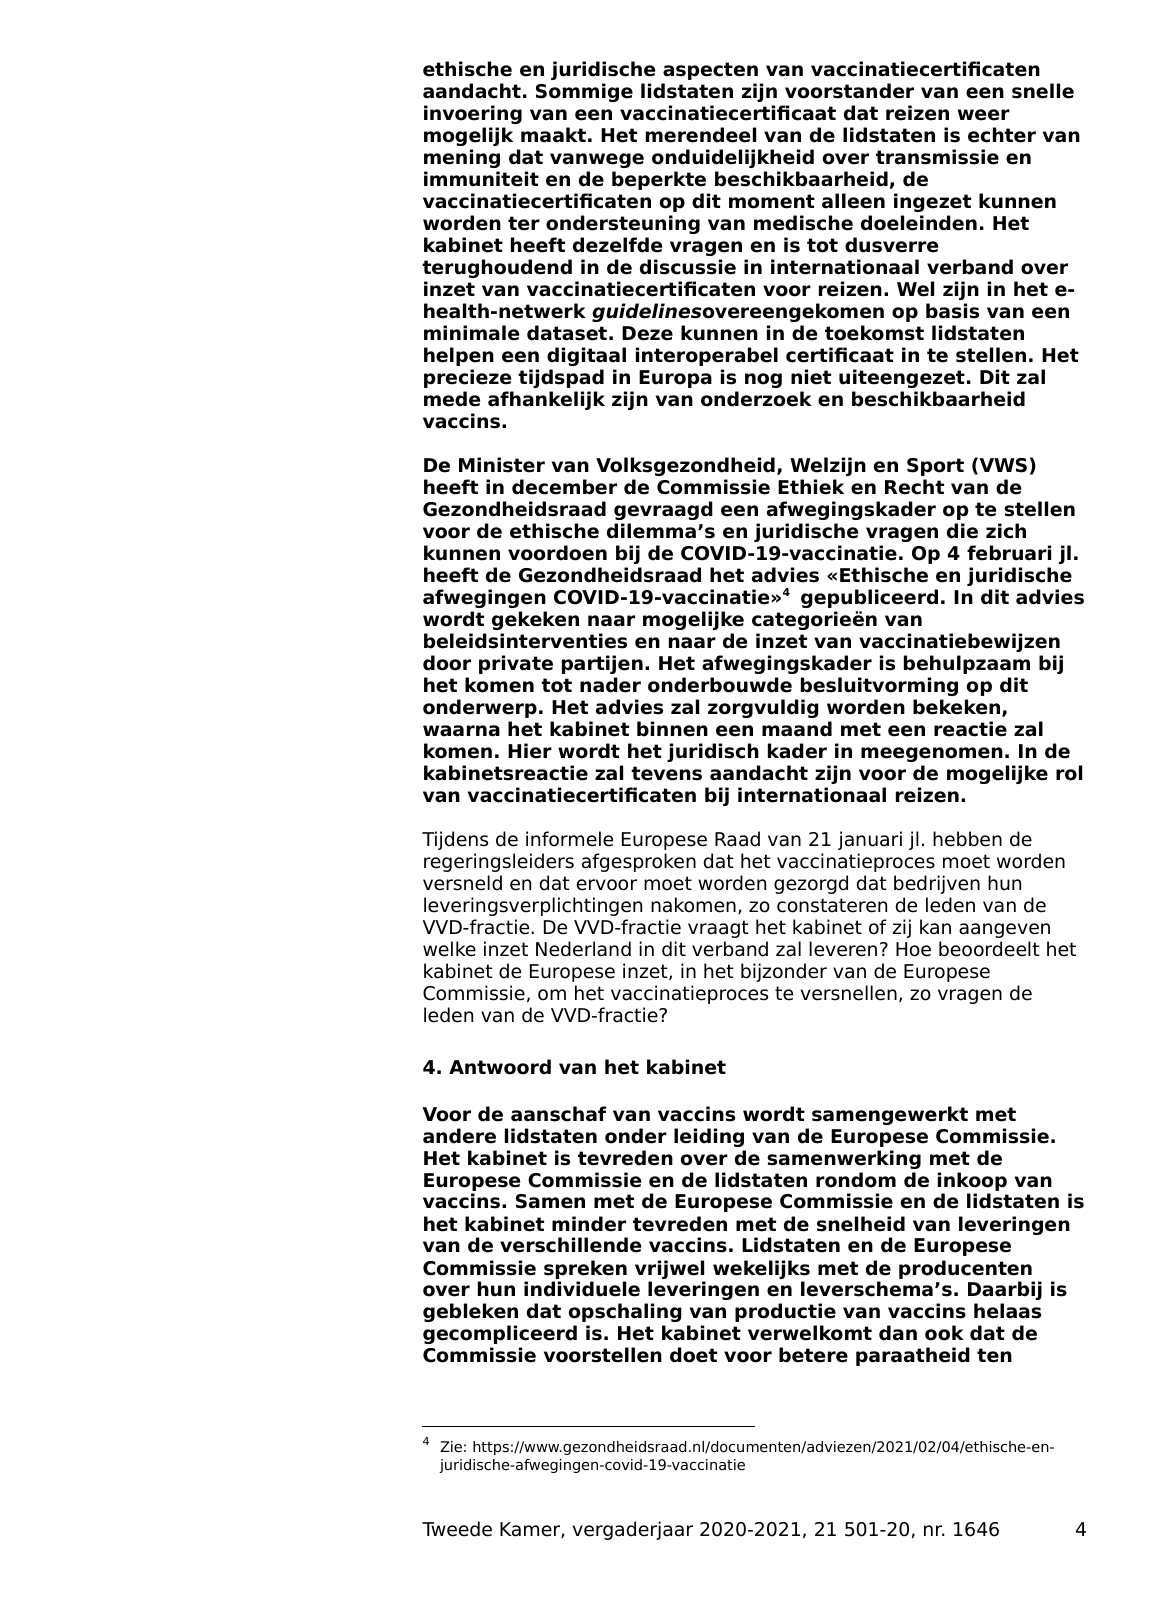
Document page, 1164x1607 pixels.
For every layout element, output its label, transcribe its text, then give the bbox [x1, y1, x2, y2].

text De Minister van Volksgezondheid, Welzijn en Sport (VWS) heeft in december de Commissie Ethiek en Recht van de Gezondheidsraad gevraagd een afwegingskader op te stellen voor de ethische dilemma’s en juridische vragen die zich kunnen voordoen bij de COVID-19-vaccinatie. Op 4 februari jl. heeft de Gezondheidsraad het advies «Ethische en juridische afwegingen COVID-19-vaccinatie» gepubliceerd. In dit advies wordt gekeken naar mogelijke categorieën van beleidsinterventies en naar de inzet van vaccinatiebewijzen door private partijen. Het afwegingskader is behulpzaam bij het komen tot nader onderbouwde besluitvorming op dit onderwerp. Het advies zal zorgvuldig worden bekeken, waarna het kabinet binnen een maand met een reactie zal komen. Hier wordt het juridisch kader in meegenomen. In de kabinetsreactie zal tevens aandacht zijn voor de mogelijke rol van vaccinatiecertificaten bij internationaal reizen. [422, 455, 1087, 807]
text Zie: https://www.gezondheidsraad.nl/documenten/adviezen/2021/02/04/ethische-en-juridische-afwegingen-covid-19-vaccinatie [422, 1435, 1087, 1474]
text Voor de aanschaf van vaccins wordt samengewerkt met andere lidstaten onder leiding van de Europese Commissie. Het kabinet is tevreden over de samenwerking met de Europese Commissie en de lidstaten rondom de inkoop van vaccins. Samen met de Europese Commissie en de lidstaten is het kabinet minder tevreden met de snelheid van leveringen van de verschillende vaccins. Lidstaten en de Europese Commissie spreken vrijwel wekelijks met de producenten over hun individuele leveringen en leverschema’s. Daarbij is gebleken dat opschaling van productie van vaccins helaas gecompliceerd is. Het kabinet verwelkomt dan ook dat de Commissie voorstellen doet voor betere paraatheid ten [422, 1103, 1087, 1367]
text Tijdens de informele Europese Raad van 21 januari jl. hebben de regeringsleiders afgesproken dat het vaccinatieproces moet worden versneld en dat ervoor moet worden gezorgd dat bedrijven hun leveringsverplichtingen nakomen, zo constateren de leden van de VVD-fractie. De VVD-fractie vraagt het kabinet of zij kan aangeven welke inzet Nederland in dit verband zal leveren? Hoe beoordeelt het kabinet de Europese inzet, in het bijzonder van de Europese Commissie, om het vaccinatieproces te versnellen, zo vragen de leden van de VVD-fractie? [422, 829, 1087, 1027]
text ethische en juridische aspecten van vaccinatiecertificaten aandacht. Sommige lidstaten zijn voorstander van een snelle invoering van een vaccinatiecertificaat dat reizen weer mogelijk maakt. Het merendeel van de lidstaten is echter van mening dat vanwege onduidelijkheid over transmissie en immuniteit en de beperkte beschikbaarheid, de vaccinatiecertificaten op dit moment alleen ingezet kunnen worden ter ondersteuning van medische doeleinden. Het kabinet heeft dezelfde vragen en is tot dusverre terughoudend in de discussie in internationaal verband over inzet van vaccinatiecertificaten voor reizen. Wel zijn in het e-health-netwerk guidelinesovereengekomen op basis van een minimale dataset. Deze kunnen in de toekomst lidstaten helpen een digitaal interoperabel certificaat in te stellen. Het precieze tijdspad in Europa is nog niet uiteengezet. Dit zal mede afhankelijk zijn van onderzoek en beschikbaarheid vaccins. [422, 59, 1087, 433]
subtitle 4. Antwoord van het kabinet [422, 1057, 1087, 1078]
